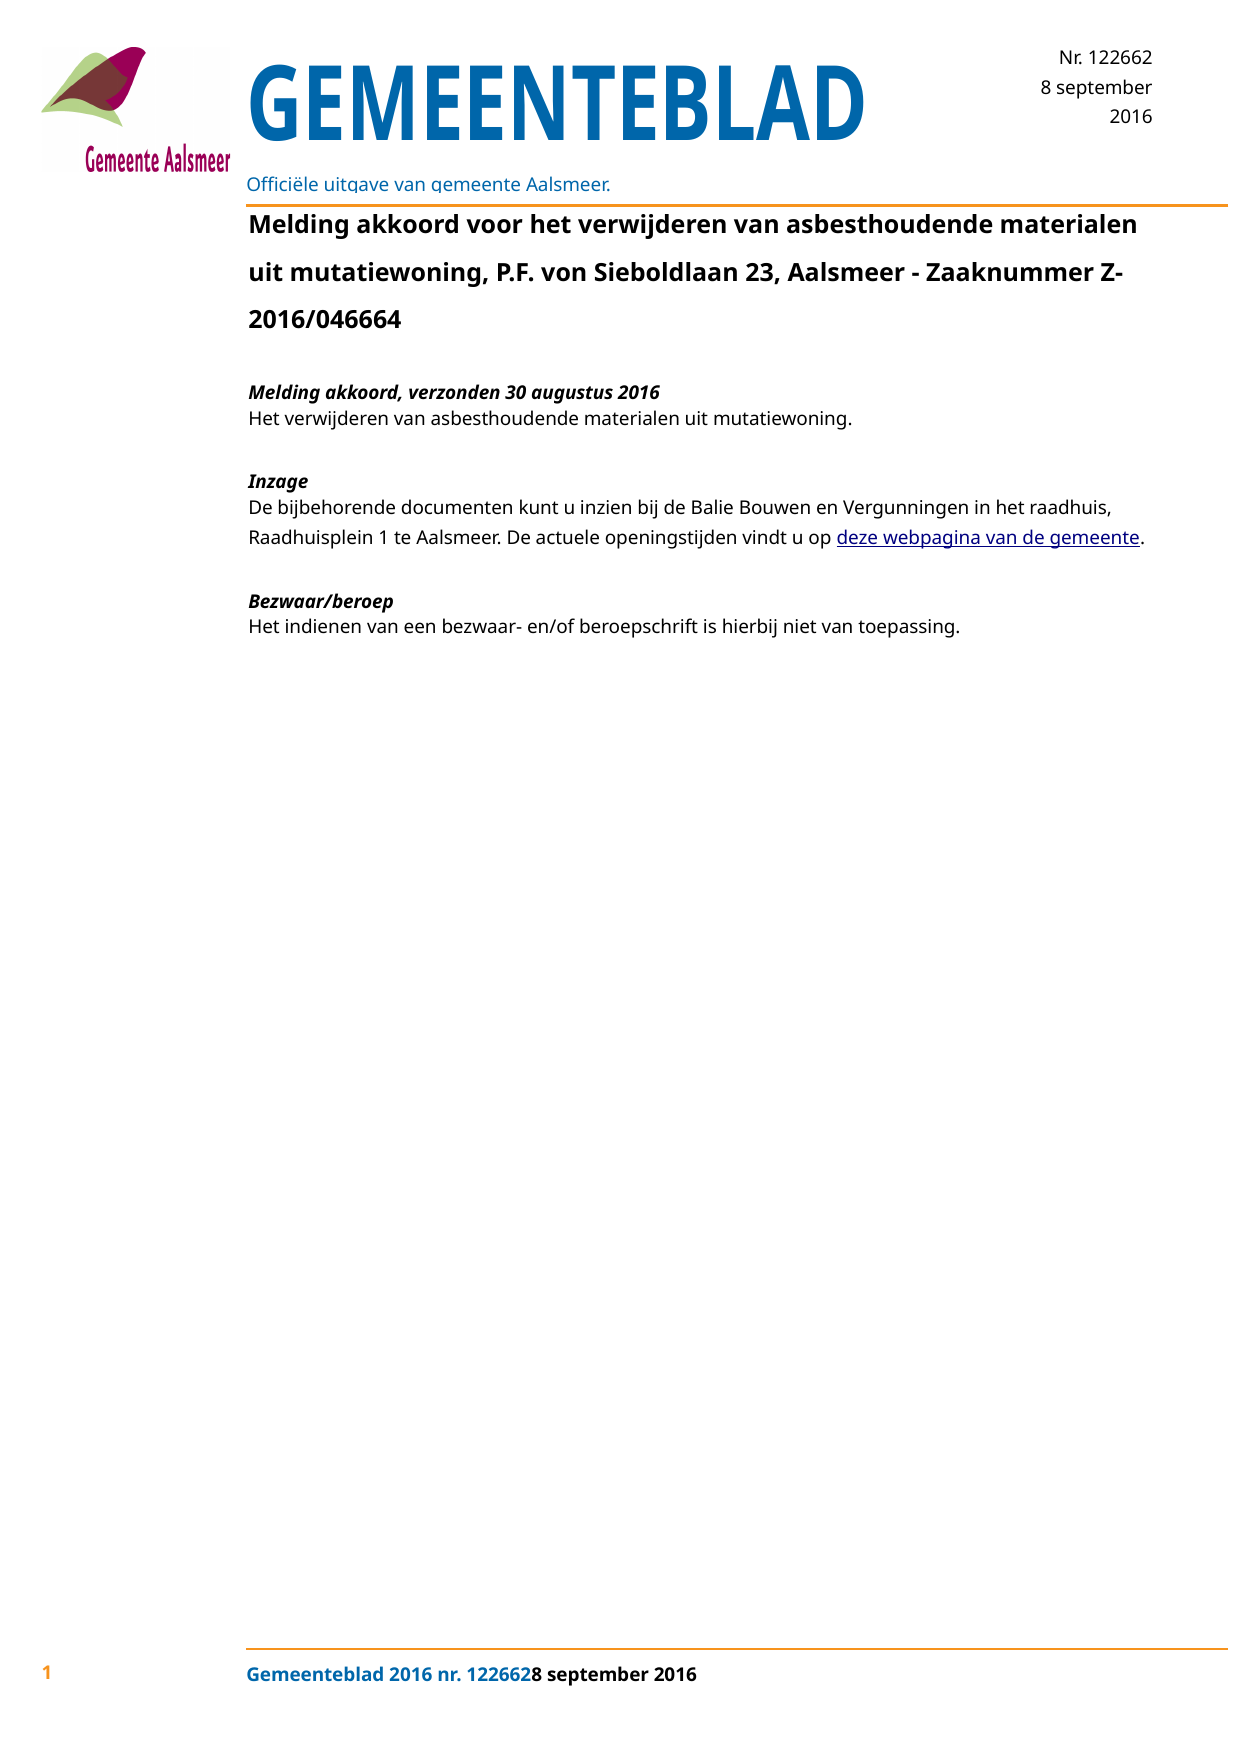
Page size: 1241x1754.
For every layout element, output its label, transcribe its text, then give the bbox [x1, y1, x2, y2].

picture [41, 47, 231, 172]
text Het indienen van een bezwaar- en/of beroepschrift is hierbij niet van toepassing. [248, 614, 1152, 639]
text Melding akkoord, verzonden 30 augustus 2016 [248, 379, 1152, 405]
text Inzage [248, 469, 1152, 494]
text Het verwijderen van asbesthoudende materialen uit mutatiewoning. [248, 405, 1152, 431]
text De bijbehorende documenten kunt u inzien bij de Balie Bouwen en Vergunningen in het raadhuis, Raadhuisplein 1 te Aalsmeer. De actuele openingstijden vindt u op deze webpagina van de gemeente. [248, 494, 1152, 550]
text Bezwaar/beroep [248, 588, 1152, 614]
text Melding akkoord voor het verwijderen van asbesthoudende materialen uit mutatiewoning, P.F. von Sieboldlaan 23, Aalsmeer - Zaaknummer Z-2016/046664 [248, 207, 1152, 336]
